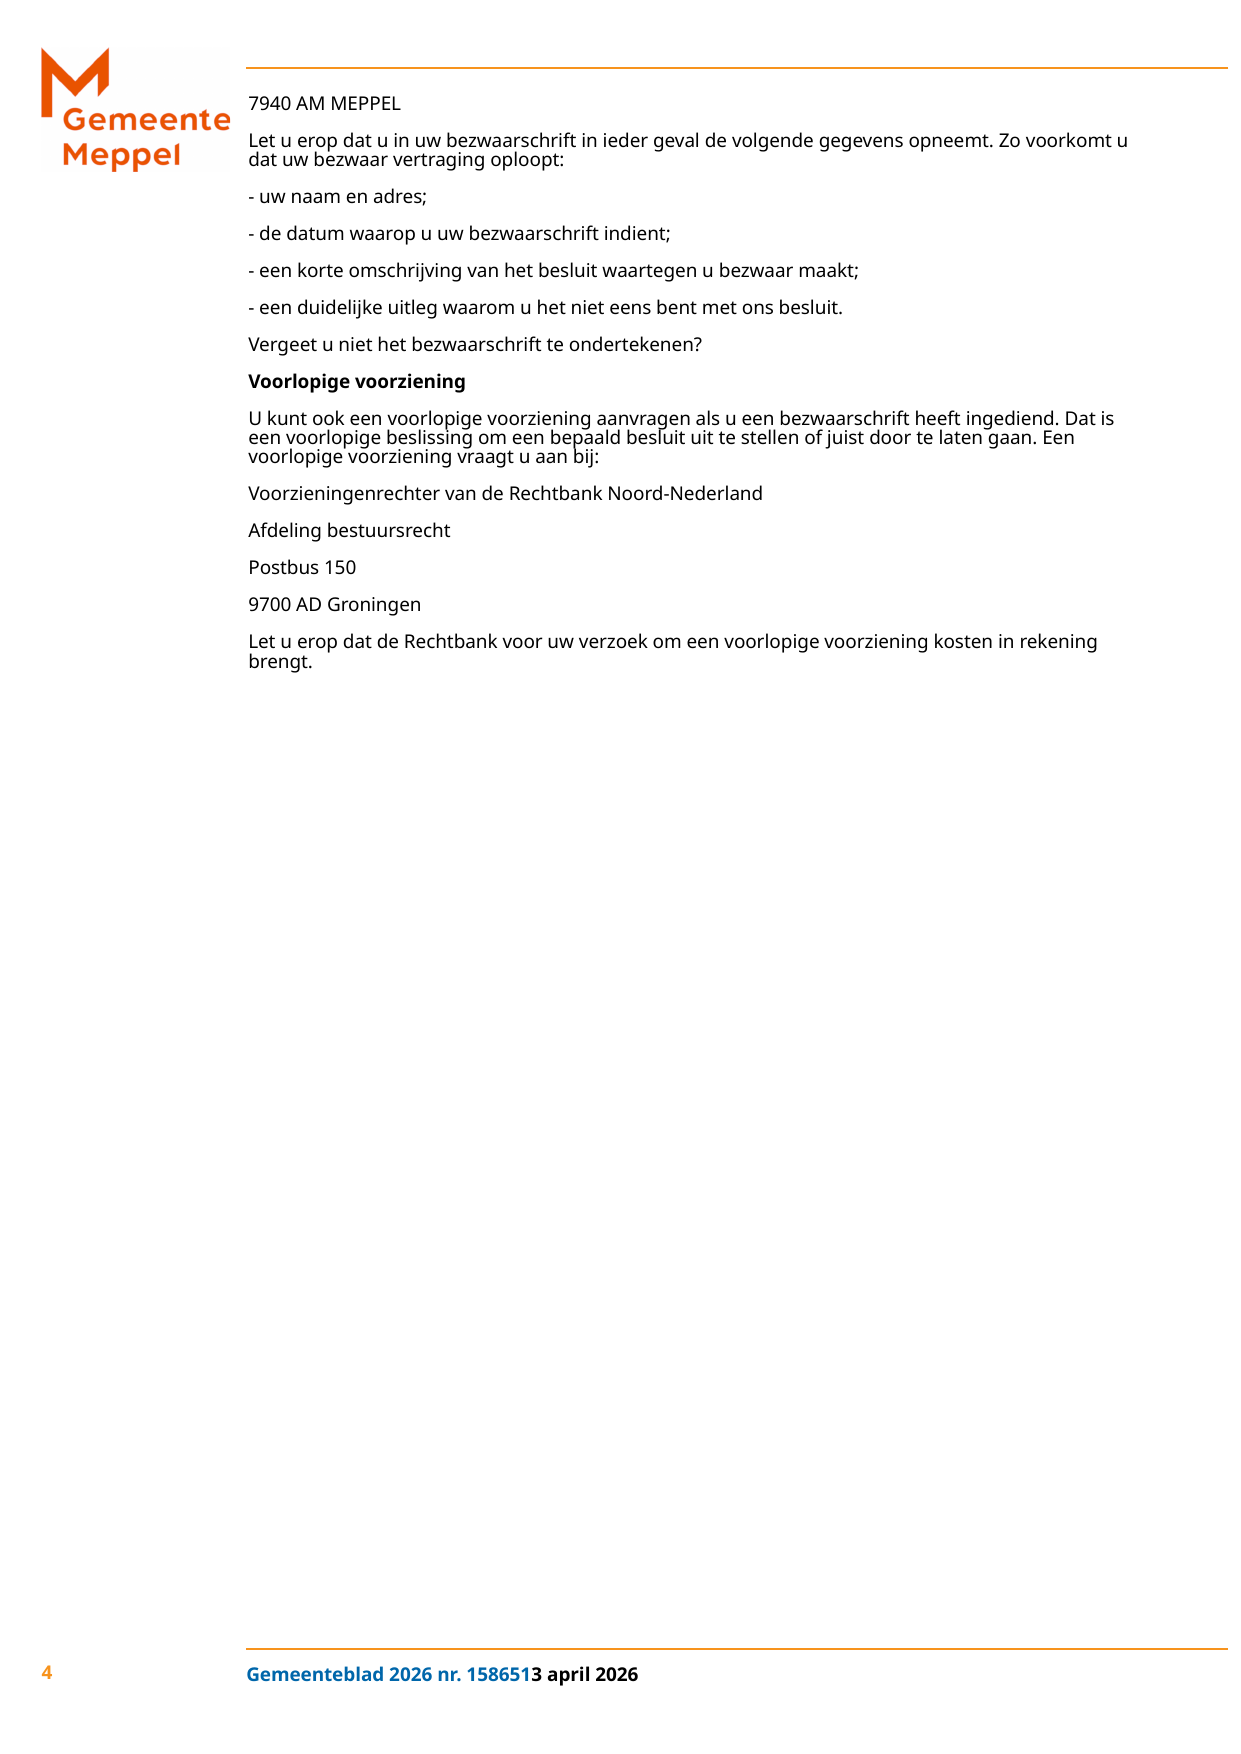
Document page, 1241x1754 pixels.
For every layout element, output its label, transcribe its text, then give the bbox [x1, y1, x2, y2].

text - uw naam en adres; [248, 188, 1152, 207]
text Postbus 150 [248, 559, 1152, 579]
text Let u erop dat de Rechtbank voor uw verzoek om een voorlopige voorziening kosten in rekening brengt. [248, 633, 1152, 672]
text 9700 AD Groningen [248, 596, 1152, 616]
text Let u erop dat u in uw bezwaarschrift in ieder geval de volgende gegevens opneemt. Zo voorkomt u dat uw bezwaar vertraging oploopt: [248, 132, 1152, 170]
text Afdeling bestuursrecht [248, 522, 1152, 542]
text 7940 AM MEPPEL [248, 95, 1152, 114]
text - een korte omschrijving van het besluit waartegen u bezwaar maakt; [248, 262, 1152, 281]
text U kunt ook een voorlopige voorziening aanvragen als u een bezwaarschrift heeft ingediend. Dat is een voorlopige beslissing om een bepaald besluit uit te stellen of juist door te laten gaan. Een voorlopige voorziening vraagt u aan bij: [248, 410, 1152, 468]
text Vergeet u niet het bezwaarschrift te ondertekenen? [248, 336, 1152, 355]
picture [41, 47, 231, 172]
text - de datum waarop u uw bezwaarschrift indient; [248, 225, 1152, 244]
text Voorzieningenrechter van de Rechtbank Noord-Nederland [248, 485, 1152, 505]
text Voorlopige voorziening [248, 373, 1152, 392]
text - een duidelijke uitleg waarom u het niet eens bent met ons besluit. [248, 299, 1152, 318]
